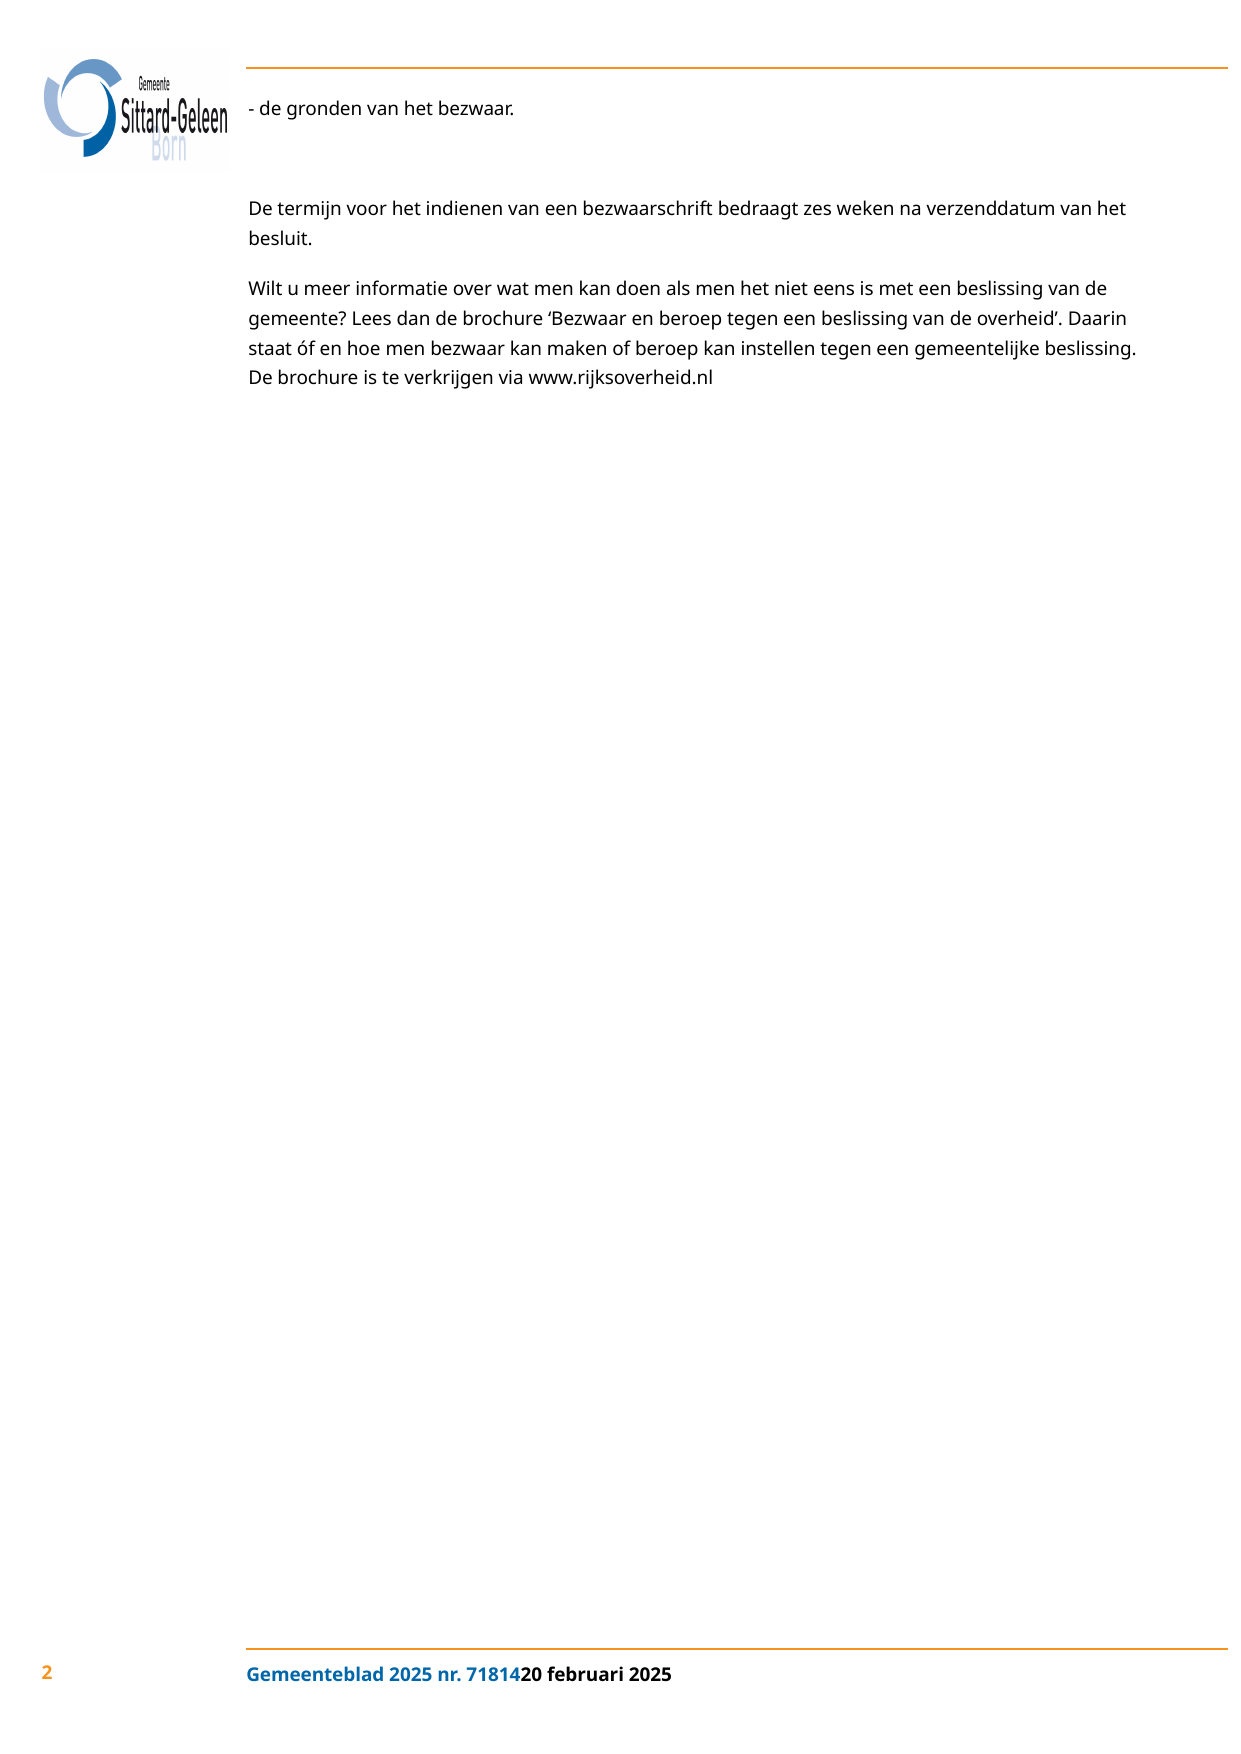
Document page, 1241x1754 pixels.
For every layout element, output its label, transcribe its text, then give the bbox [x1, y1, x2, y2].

text De termijn voor het indienen van een bezwaarschrift bedraagt zes weken na verzenddatum van het besluit. [248, 196, 1152, 251]
text - de gronden van het bezwaar. [248, 95, 1152, 121]
picture [41, 47, 231, 172]
text Wilt u meer informatie over wat men kan doen als men het niet eens is met een beslissing van de gemeente? Lees dan de brochure ‘Bezwaar en beroep tegen een beslissing van de overheid’. Daarin staat óf en hoe men bezwaar kan maken of beroep kan instellen tegen een gemeentelijke beslissing. De brochure is te verkrijgen via www.rijksoverheid.nl [248, 276, 1152, 390]
